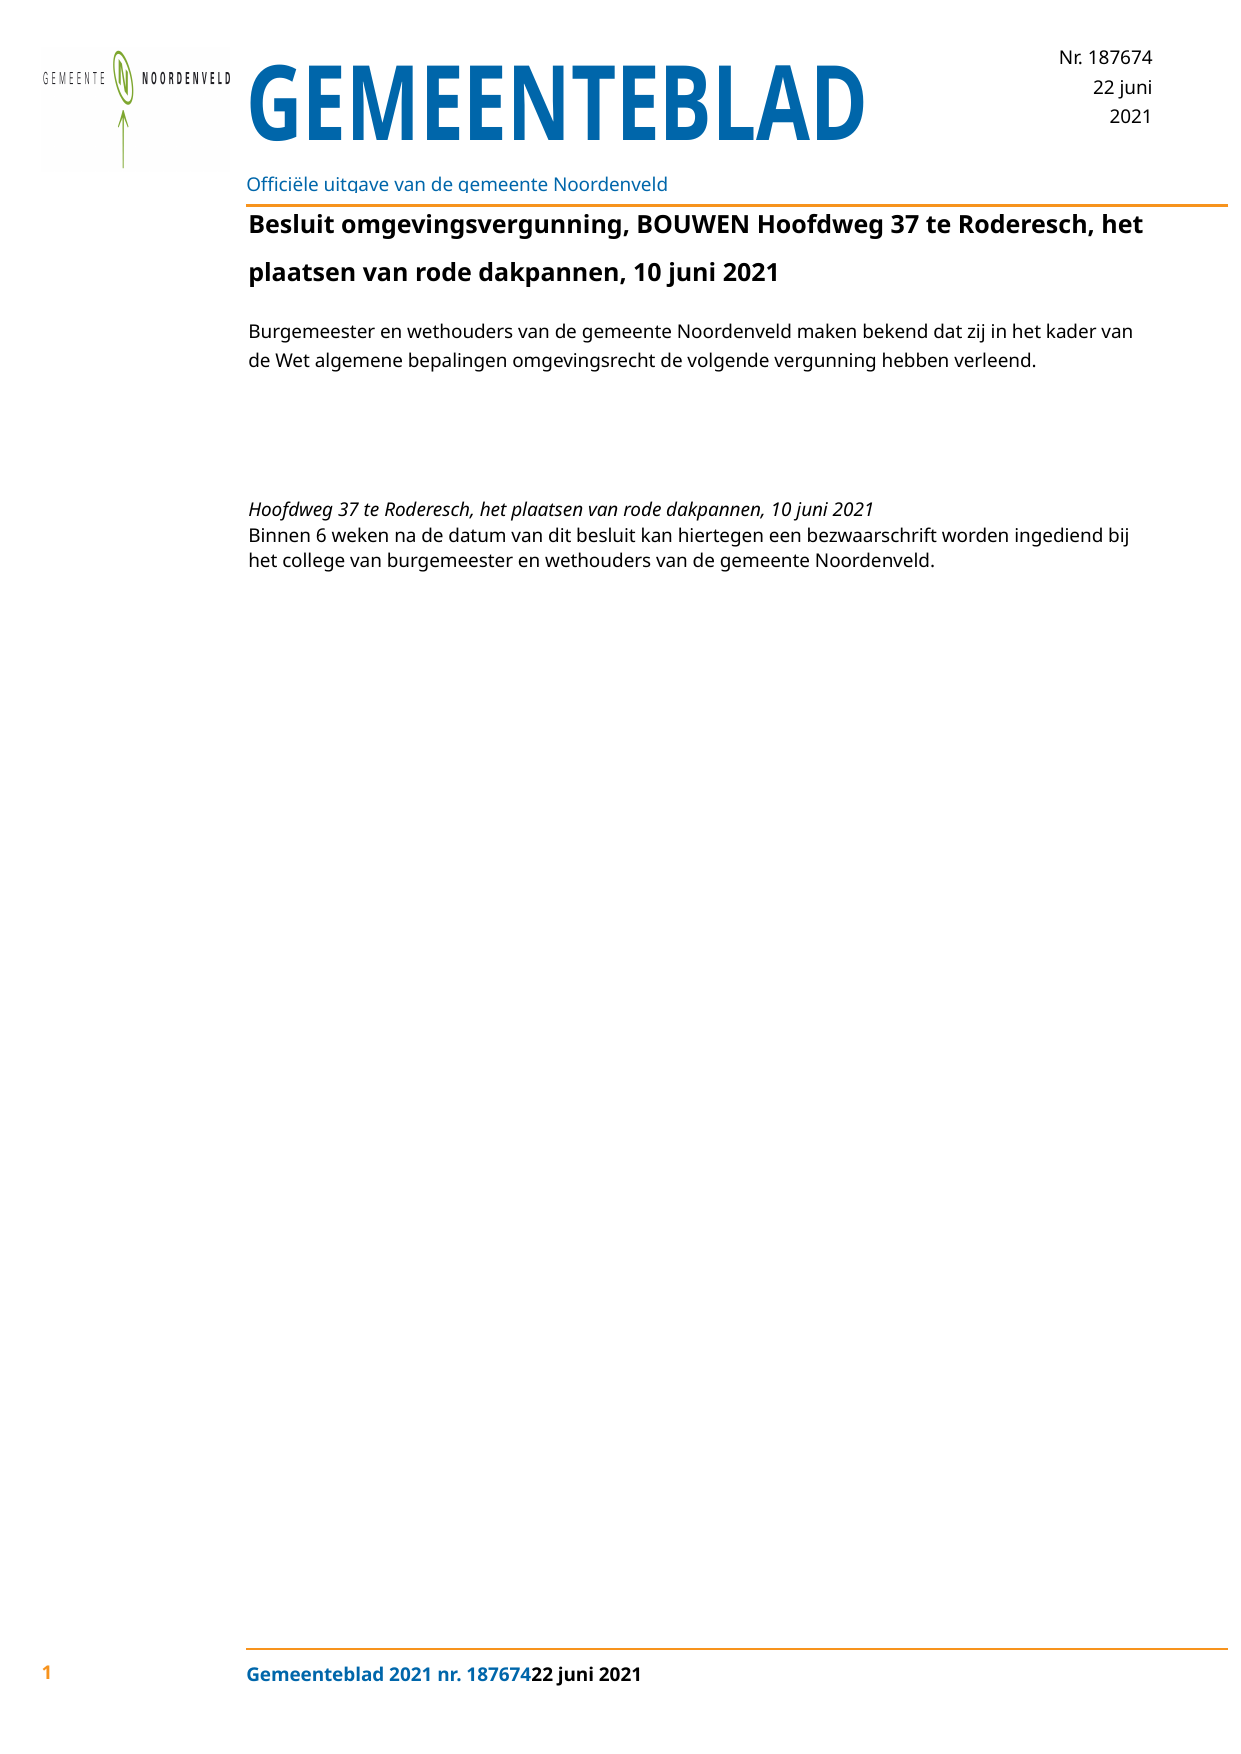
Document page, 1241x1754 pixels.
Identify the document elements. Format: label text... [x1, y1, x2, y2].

text Hoofdweg 37 te Roderesch, het plaatsen van rode dakpannen, 10 juni 2021 [248, 496, 1152, 522]
picture [41, 47, 231, 172]
text Burgemeester en wethouders van de gemeente Noordenveld maken bekend dat zij in het kader van de Wet algemene bepalingen omgevingsrecht de volgende vergunning hebben verleend. [248, 318, 1152, 373]
text Binnen 6 weken na de datum van dit besluit kan hiertegen een bezwaarschrift worden ingediend bij het college van burgemeester en wethouders van de gemeente Noordenveld. [248, 522, 1152, 573]
text Besluit omgevingsvergunning, BOUWEN Hoofdweg 37 te Roderesch, het plaatsen van rode dakpannen, 10 juni 2021 [248, 207, 1152, 288]
